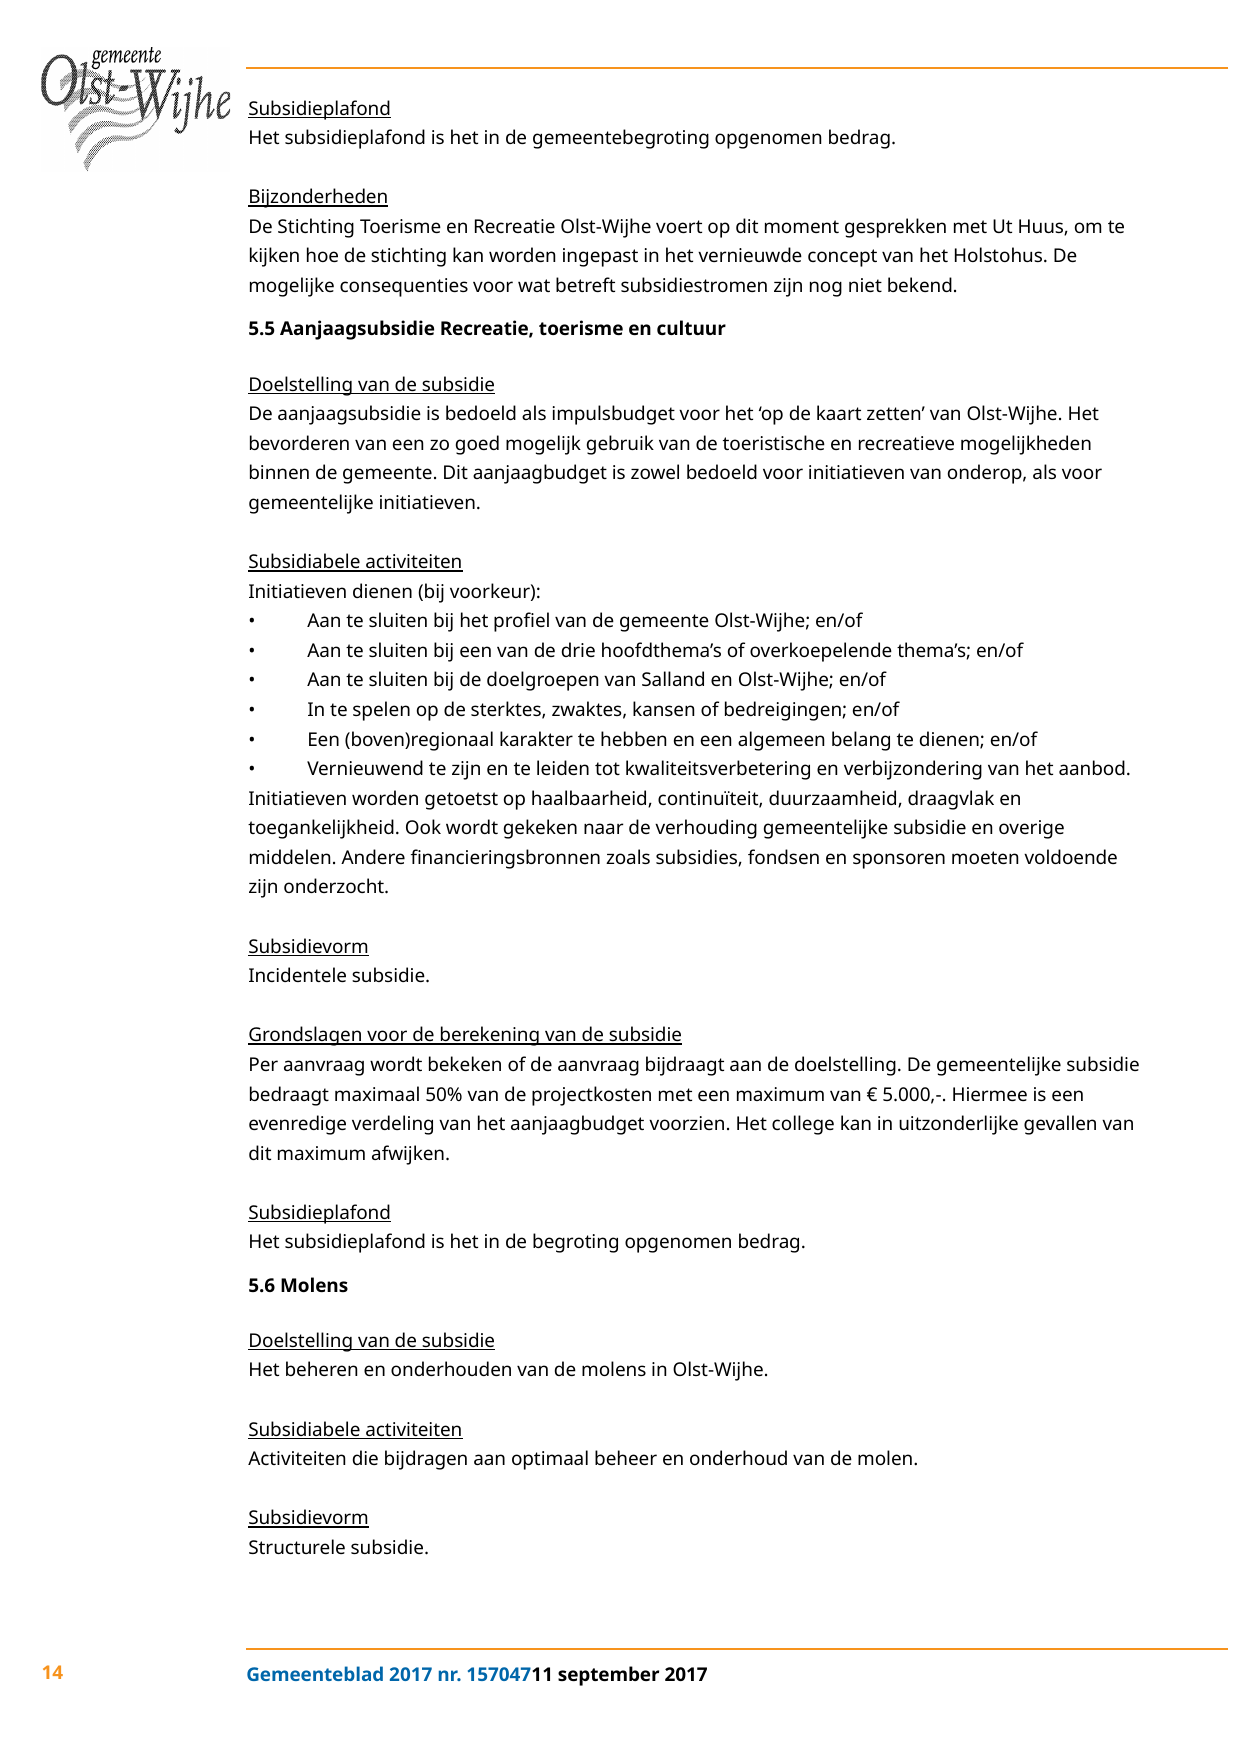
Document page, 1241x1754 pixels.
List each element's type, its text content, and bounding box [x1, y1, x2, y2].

list Vernieuwend te zijn en te leiden tot kwaliteitsverbetering en verbijzondering van het aanbod. [248, 755, 1152, 781]
list In te spelen op de sterktes, zwaktes, kansen of bedreigingen; en/of [248, 696, 1152, 722]
text Grondslagen voor de berekening van de subsidie [248, 1022, 1152, 1047]
text Structurele subsidie. [248, 1534, 1152, 1560]
text Subsidieplafond [248, 95, 1152, 121]
text Het beheren en onderhouden van de molens in Olst-Wijhe. [248, 1357, 1152, 1382]
text Het subsidieplafond is het in de begroting opgenomen bedrag. [248, 1229, 1152, 1254]
text Per aanvraag wordt bekeken of de aanvraag bijdraagt aan de doelstelling. De gemeentelijke subsidie bedraagt maximaal 50% van de projectkosten met een maximum van € 5.000,-. Hiermee is een evenredige verdeling van het aanjaagbudget voorzien. Het college kan in uitzonderlijke gevallen van dit maximum afwijken. [248, 1051, 1152, 1166]
list Aan te sluiten bij de doelgroepen van Salland en Olst-Wijhe; en/of [248, 667, 1152, 692]
picture [41, 47, 231, 172]
list Aan te sluiten bij het profiel van de gemeente Olst-Wijhe; en/of [248, 607, 1152, 633]
text 5.5 Aanjaagsubsidie Recreatie, toerisme en cultuur [248, 315, 1152, 341]
text Initiatieven dienen (bij voorkeur): [248, 578, 1152, 603]
text Subsidiabele activiteiten [248, 548, 1152, 574]
text Initiatieven worden getoetst op haalbaarheid, continuïteit, duurzaamheid, draagvlak en toegankelijkheid. Ook wordt gekeken naar de verhouding gemeentelijke subsidie en overige middelen. Andere financieringsbronnen zoals subsidies, fondsen en sponsoren moeten voldoende zijn onderzocht. [248, 785, 1152, 899]
text Incidentele subsidie. [248, 962, 1152, 988]
text De Stichting Toerisme en Recreatie Olst-Wijhe voert op dit moment gesprekken met Ut Huus, om te kijken hoe de stichting kan worden ingepast in het vernieuwde concept van het Holstohus. De mogelijke consequenties voor wat betreft subsidiestromen zijn nog niet bekend. [248, 213, 1152, 298]
text Subsidievorm [248, 1504, 1152, 1530]
text Activiteiten die bijdragen aan optimaal beheer en onderhoud van de molen. [248, 1445, 1152, 1471]
text 5.6 Molens [248, 1272, 1152, 1297]
list Aan te sluiten bij een van de drie hoofdthema’s of overkoepelende thema’s; en/of [248, 637, 1152, 663]
list Een (boven)regionaal karakter te hebben en een algemeen belang te dienen; en/of [248, 726, 1152, 751]
text De aanjaagsubsidie is bedoeld als impulsbudget voor het ‘op de kaart zetten’ van Olst-Wijhe. Het bevorderen van een zo goed mogelijk gebruik van de toeristische en recreatieve mogelijkheden binnen de gemeente. Dit aanjaagbudget is zowel bedoeld voor initiatieven van onderop, als voor gemeentelijke initiatieven. [248, 400, 1152, 515]
text Het subsidieplafond is het in de gemeentebegroting opgenomen bedrag. [248, 124, 1152, 150]
text Bijzonderheden [248, 183, 1152, 209]
text Subsidievorm [248, 933, 1152, 958]
text Subsidiabele activiteiten [248, 1416, 1152, 1442]
text Doelstelling van de subsidie [248, 371, 1152, 396]
text Subsidieplafond [248, 1199, 1152, 1225]
text Doelstelling van de subsidie [248, 1327, 1152, 1353]
